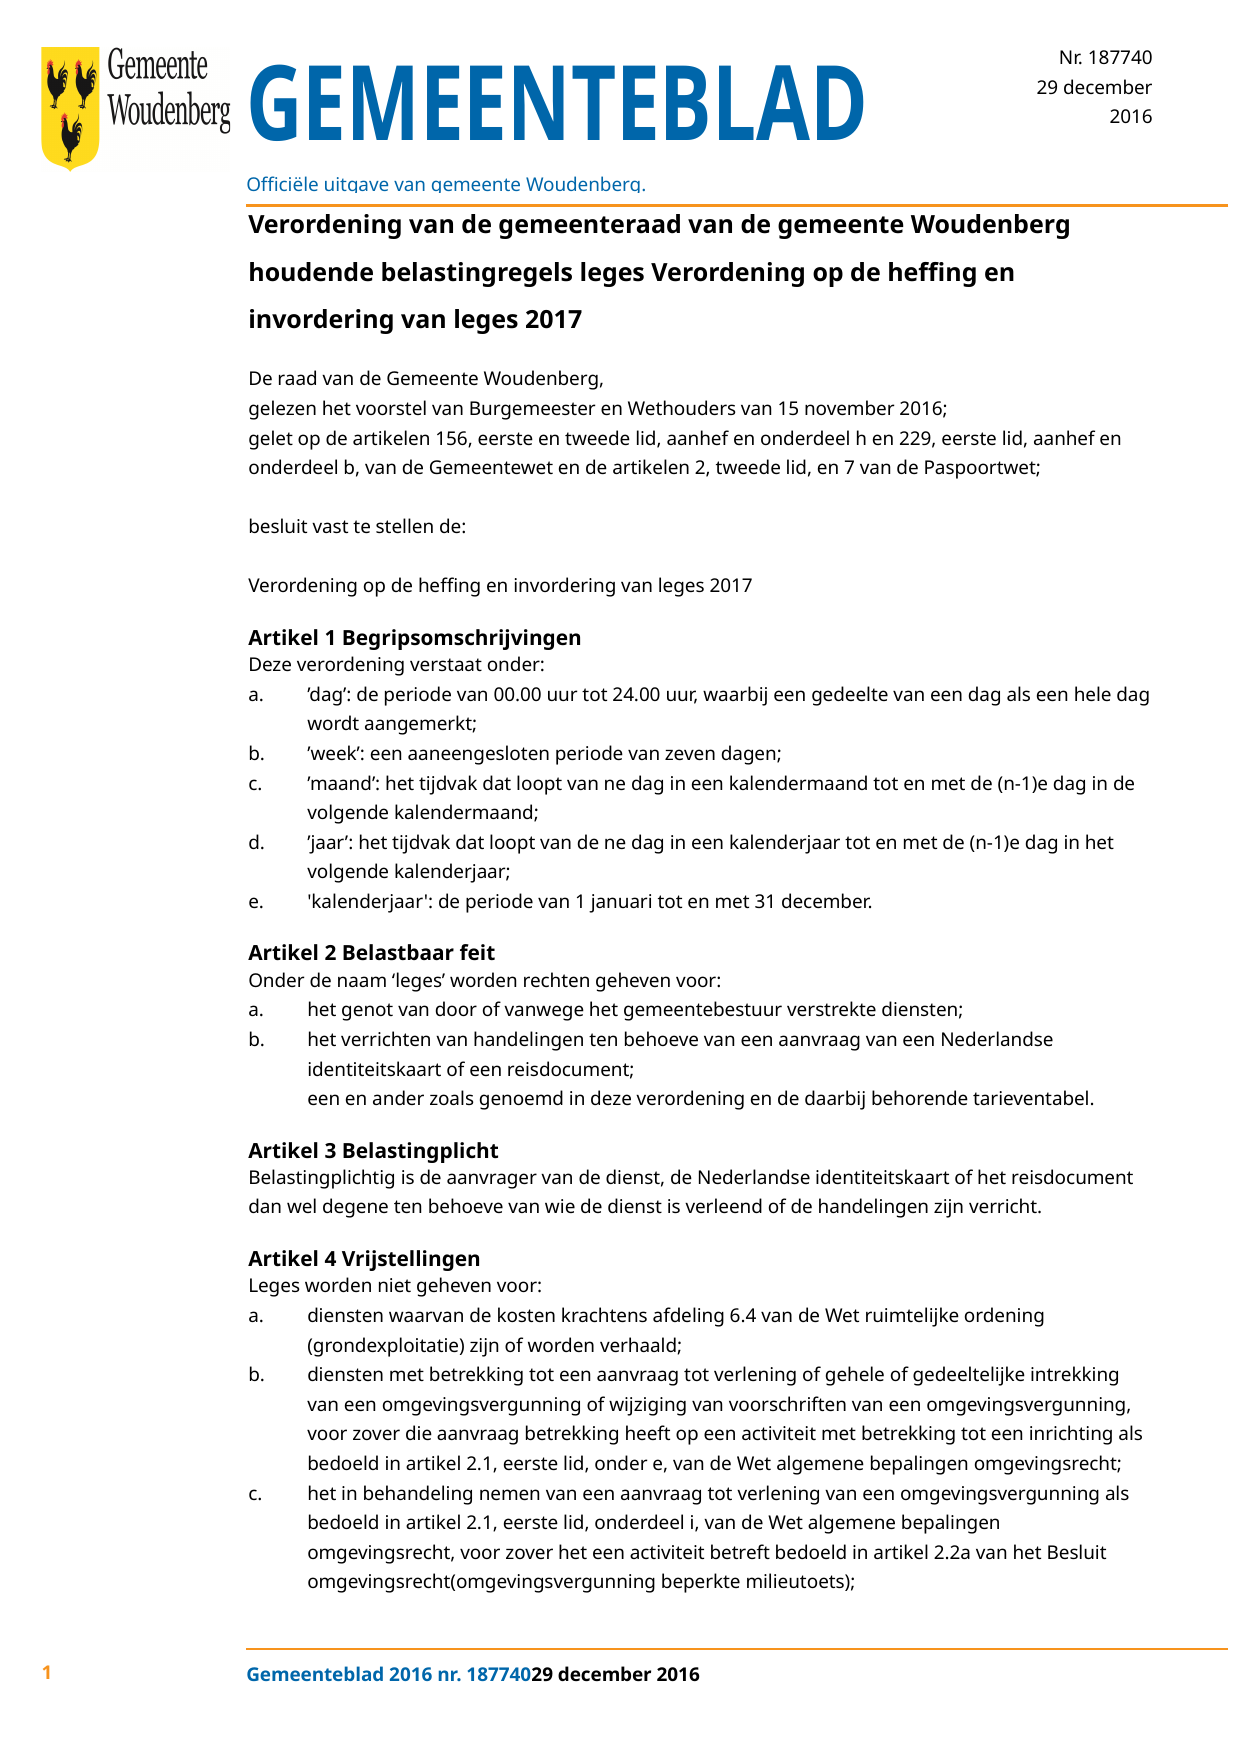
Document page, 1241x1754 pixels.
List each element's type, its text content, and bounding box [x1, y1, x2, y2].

list een en ander zoals genoemd in deze verordening en de daarbij behorende tarieventabel. [248, 1085, 1152, 1111]
list het genot van door of vanwege het gemeentebestuur verstrekte diensten; [248, 997, 1152, 1022]
text Verordening op de heffing en invordering van leges 2017 [248, 573, 1152, 598]
list 'kalenderjaar': de periode van 1 januari tot en met 31 december. [248, 888, 1152, 914]
text Verordening van de gemeenteraad van de gemeente Woudenberg houdende belastingregels leges Verordening op de heffing en invordering van leges 2017 [248, 207, 1152, 336]
list ’week’: een aaneengesloten periode van zeven dagen; [248, 740, 1152, 766]
text Artikel 3 Belastingplicht [248, 1136, 1152, 1164]
text Artikel 2 Belastbaar feit [248, 938, 1152, 967]
list ’jaar’: het tijdvak dat loopt van de ne dag in een kalenderjaar tot en met de (n-1)e dag in het volgende kalenderjaar; [248, 829, 1152, 884]
text besluit vast te stellen de: [248, 513, 1152, 539]
picture [41, 47, 231, 172]
text Leges worden niet geheven voor: [248, 1273, 1152, 1298]
text Artikel 1 Begripsomschrijvingen [248, 623, 1152, 651]
text De raad van de Gemeente Woudenberg, [248, 366, 1152, 391]
text gelet op de artikelen 156, eerste en tweede lid, aanhef en onderdeel h en 229, eerste lid, aanhef en onderdeel b, van de Gemeentewet en de artikelen 2, tweede lid, en 7 van de Paspoortwet; [248, 425, 1152, 480]
text gelezen het voorstel van Burgemeester en Wethouders van 15 november 2016; [248, 395, 1152, 421]
text Onder de naam ‘leges’ worden rechten geheven voor: [248, 967, 1152, 993]
list diensten waarvan de kosten krachtens afdeling 6.4 van de Wet ruimtelijke ordening (grondexploitatie) zijn of worden verhaald; [248, 1302, 1152, 1357]
list diensten met betrekking tot een aanvraag tot verlening of gehele of gedeeltelijke intrekking van een omgevingsvergunning of wijziging van voorschriften van een omgevingsvergunning, voor zover die aanvraag betrekking heeft op een activiteit met betrekking tot een inrichting als bedoeld in artikel 2.1, eerste lid, onder e, van de Wet algemene bepalingen omgevingsrecht; [248, 1361, 1152, 1476]
list het verrichten van handelingen ten behoeve van een aanvraag van een Nederlandse identiteitskaart of een reisdocument; [248, 1026, 1152, 1081]
list het in behandeling nemen van een aanvraag tot verlening van een omgevingsvergunning als bedoeld in artikel 2.1, eerste lid, onderdeel i, van de Wet algemene bepalingen omgevingsrecht, voor zover het een activiteit betreft bedoeld in artikel 2.2a van het Besluit omgevingsrecht(omgevingsvergunning beperkte milieutoets); [248, 1480, 1152, 1594]
list ’maand’: het tijdvak dat loopt van ne dag in een kalendermaand tot en met de (n-1)e dag in de volgende kalendermaand; [248, 770, 1152, 825]
list ’dag’: de periode van 00.00 uur tot 24.00 uur, waarbij een gedeelte van een dag als een hele dag wordt aangemerkt; [248, 681, 1152, 736]
text Deze verordening verstaat onder: [248, 651, 1152, 677]
text Belastingplichtig is de aanvrager van de dienst, de Nederlandse identiteitskaart of het reisdocument dan wel degene ten behoeve van wie de dienst is verleend of de handelingen zijn verricht. [248, 1164, 1152, 1219]
text Artikel 4 Vrijstellingen [248, 1244, 1152, 1273]
